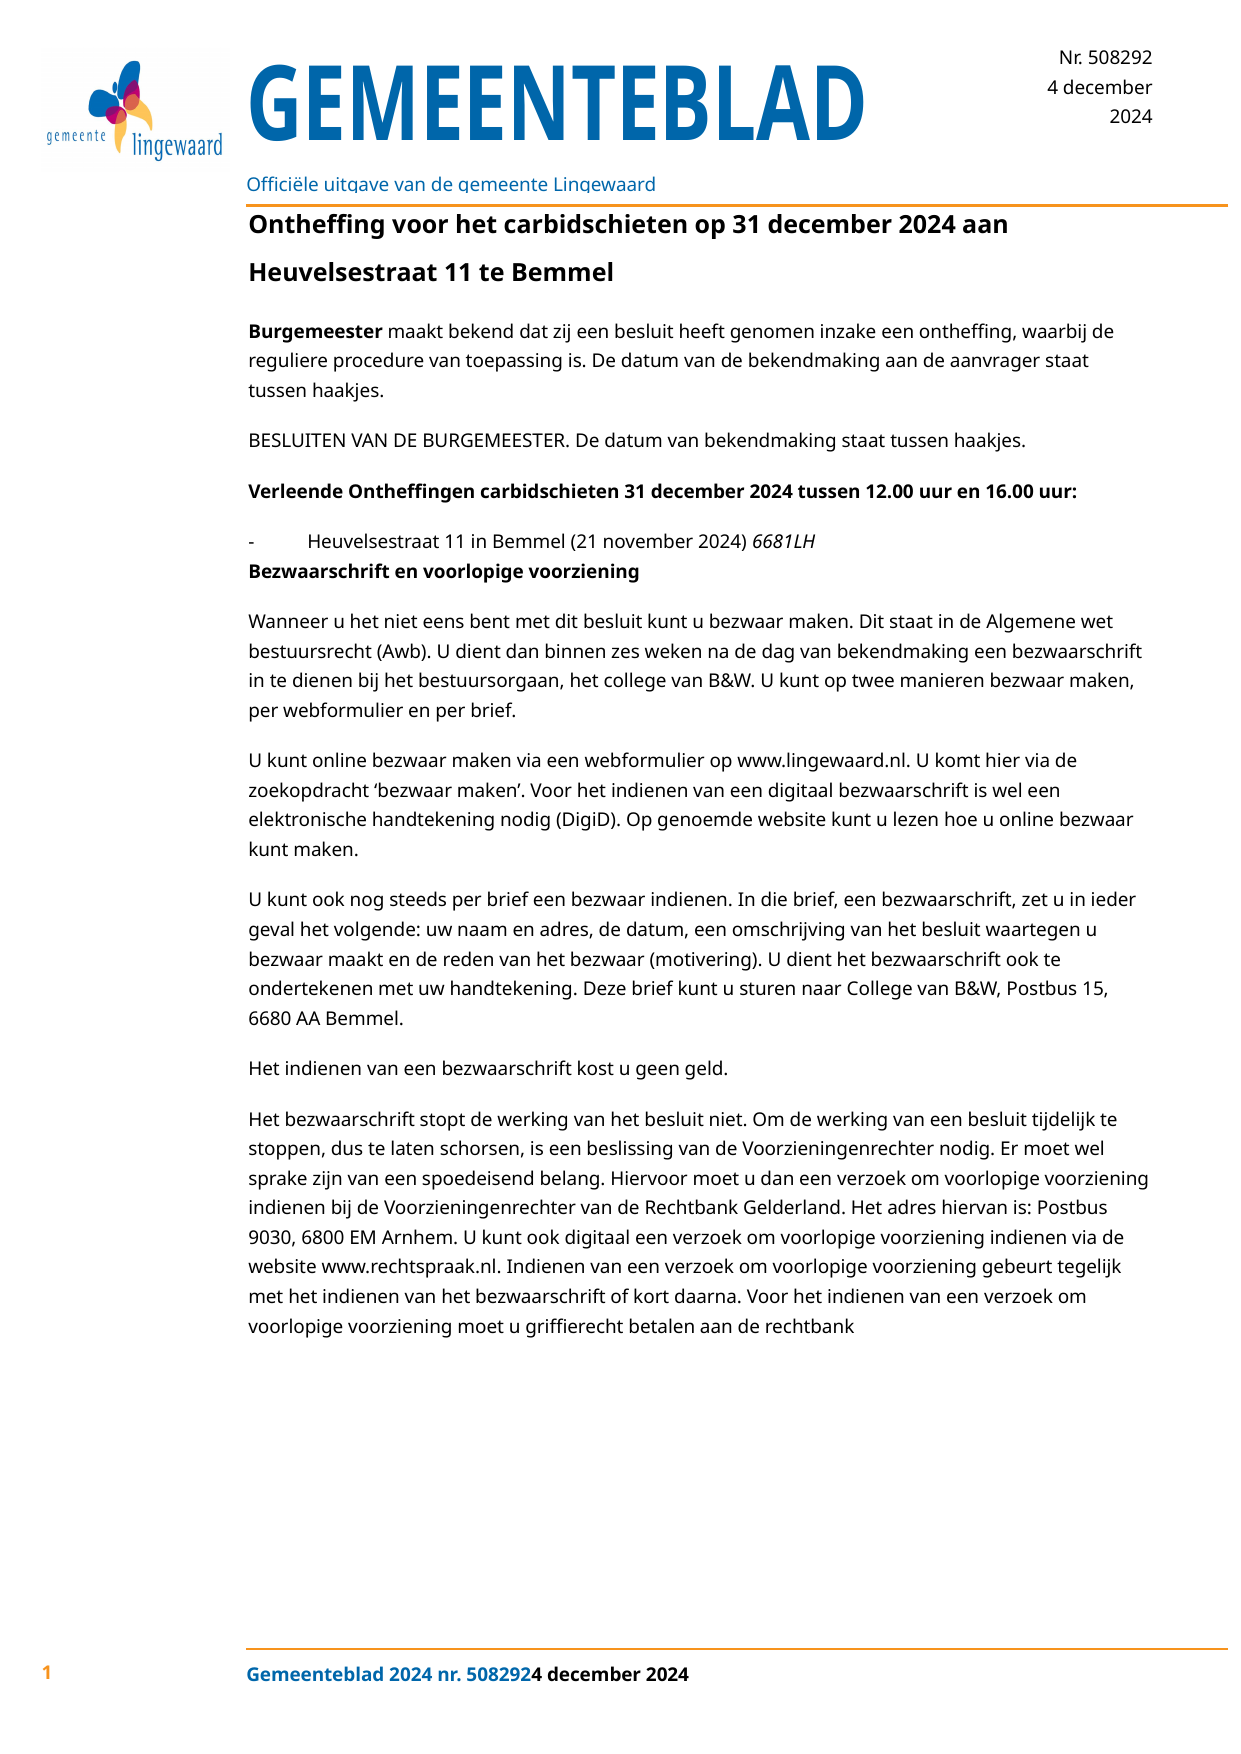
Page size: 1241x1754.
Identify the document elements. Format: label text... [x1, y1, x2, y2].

list Heuvelsestraat 11 in Bemmel (21 november 2024) 6681LH [248, 528, 1152, 554]
text Wanneer u het niet eens bent met dit besluit kunt u bezwaar maken. Dit staat in de Algemene wet bestuursrecht (Awb). U dient dan binnen zes weken na de dag van bekendmaking een bezwaarschrift in te dienen bij het bestuursorgaan, het college van B&W. U kunt op twee manieren bezwaar maken, per webformulier en per brief. [248, 608, 1152, 723]
text Bezwaarschrift en voorlopige voorziening [248, 558, 1152, 584]
text Het indienen van een bezwaarschrift kost u geen geld. [248, 1055, 1152, 1081]
text U kunt online bezwaar maken via een webformulier op www.lingewaard.nl. U komt hier via de zoekopdracht ‘bezwaar maken’. Voor het indienen van een digitaal bezwaarschrift is wel een elektronische handtekening nodig (DigiD). Op genoemde website kunt u lezen hoe u online bezwaar kunt maken. [248, 747, 1152, 862]
text Burgemeester maakt bekend dat zij een besluit heeft genomen inzake een ontheffing, waarbij de reguliere procedure van toepassing is. De datum van de bekendmaking aan de aanvrager staat tussen haakjes. [248, 318, 1152, 403]
text Ontheffing voor het carbidschieten op 31 december 2024 aan Heuvelsestraat 11 te Bemmel [248, 207, 1152, 288]
text BESLUITEN VAN DE BURGEMEESTER. De datum van bekendmaking staat tussen haakjes. [248, 427, 1152, 453]
picture [41, 47, 231, 172]
text U kunt ook nog steeds per brief een bezwaar indienen. In die brief, een bezwaarschrift, zet u in ieder geval het volgende: uw naam en adres, de datum, een omschrijving van het besluit waartegen u bezwaar maakt en de reden van het bezwaar (motivering). U dient het bezwaarschrift ook te ondertekenen met uw handtekening. Deze brief kunt u sturen naar College van B&W, Postbus 15, 6680 AA Bemmel. [248, 887, 1152, 1031]
text Het bezwaarschrift stopt de werking van het besluit niet. Om de werking van een besluit tijdelijk te stoppen, dus te laten schorsen, is een beslissing van de Voorzieningenrechter nodig. Er moet wel sprake zijn van een spoedeisend belang. Hiervoor moet u dan een verzoek om voorlopige voorziening indienen bij de Voorzieningenrechter van de Rechtbank Gelderland. Het adres hiervan is: Postbus 9030, 6800 EM Arnhem. U kunt ook digitaal een verzoek om voorlopige voorziening indienen via de website www.rechtspraak.nl. Indienen van een verzoek om voorlopige voorziening gebeurt tegelijk met het indienen van het bezwaarschrift of kort daarna. Voor het indienen van een verzoek om voorlopige voorziening moet u griffierecht betalen aan de rechtbank [248, 1106, 1152, 1339]
text Verleende Ontheffingen carbidschieten 31 december 2024 tussen 12.00 uur en 16.00 uur: [248, 478, 1152, 504]
